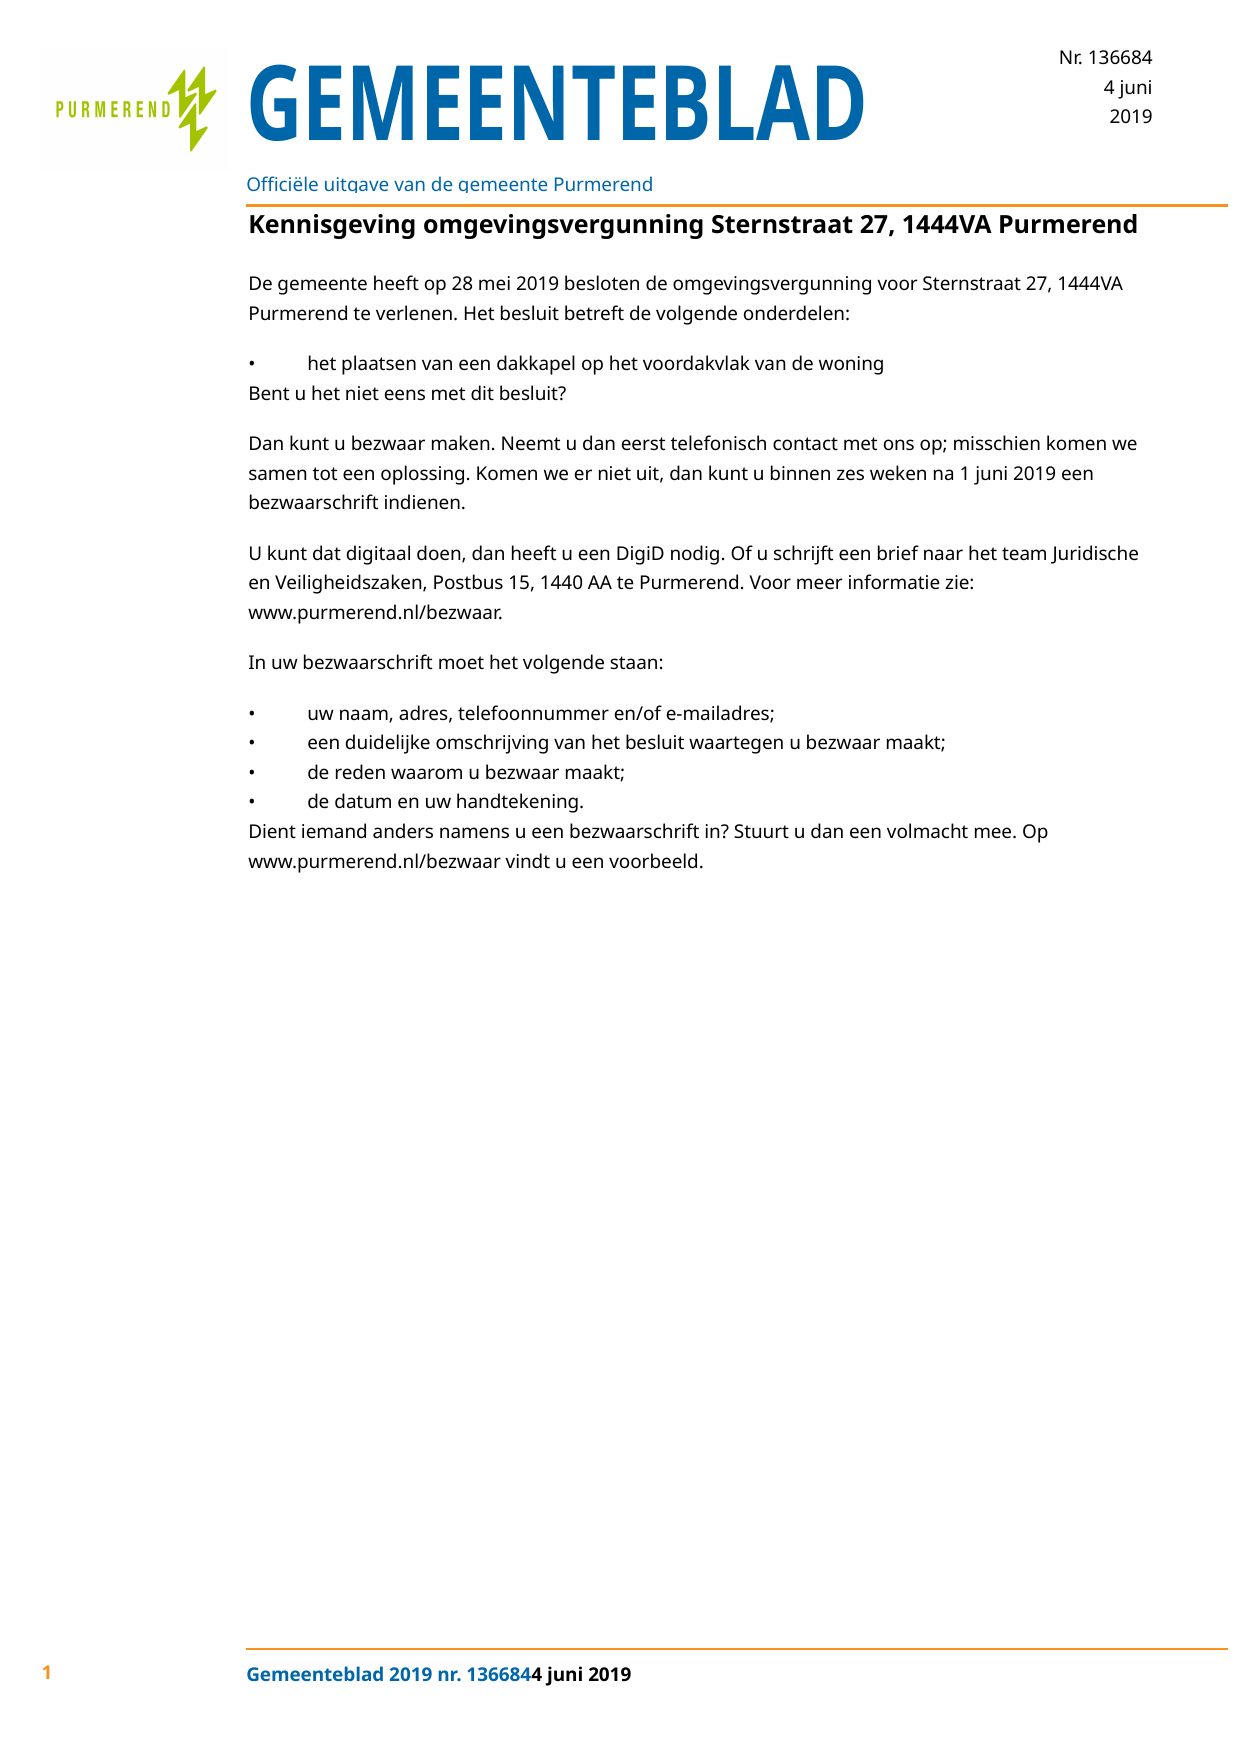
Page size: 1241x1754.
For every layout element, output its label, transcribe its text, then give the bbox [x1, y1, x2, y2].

text Dan kunt u bezwaar maken. Neemt u dan eerst telefonisch contact met ons op; misschien komen we samen tot een oplossing. Komen we er niet uit, dan kunt u binnen zes weken na 1 juni 2019 een bezwaarschrift indienen. [248, 430, 1152, 515]
text Dient iemand anders namens u een bezwaarschrift in? Stuurt u dan een volmacht mee. Op www.purmerend.nl/bezwaar vindt u een voorbeeld. [248, 818, 1152, 873]
text Bent u het niet eens met dit besluit? [248, 380, 1152, 406]
picture [41, 47, 231, 172]
list uw naam, adres, telefoonnummer en/of e-mailadres; [248, 700, 1152, 726]
text De gemeente heeft op 28 mei 2019 besloten de omgevingsvergunning voor Sternstraat 27, 1444VA Purmerend te verlenen. Het besluit betreft de volgende onderdelen: [248, 270, 1152, 326]
text Kennisgeving omgevingsvergunning Sternstraat 27, 1444VA Purmerend [248, 207, 1152, 241]
text U kunt dat digitaal doen, dan heeft u een DigiD nodig. Of u schrijft een brief naar het team Juridische en Veiligheidszaken, Postbus 15, 1440 AA te Purmerend. Voor meer informatie zie: www.purmerend.nl/bezwaar. [248, 540, 1152, 625]
list het plaatsen van een dakkapel op het voordakvlak van de woning [248, 350, 1152, 376]
list een duidelijke omschrijving van het besluit waartegen u bezwaar maakt; [248, 729, 1152, 755]
list de reden waarom u bezwaar maakt; [248, 759, 1152, 785]
text In uw bezwaarschrift moet het volgende staan: [248, 649, 1152, 675]
list de datum en uw handtekening. [248, 789, 1152, 814]
